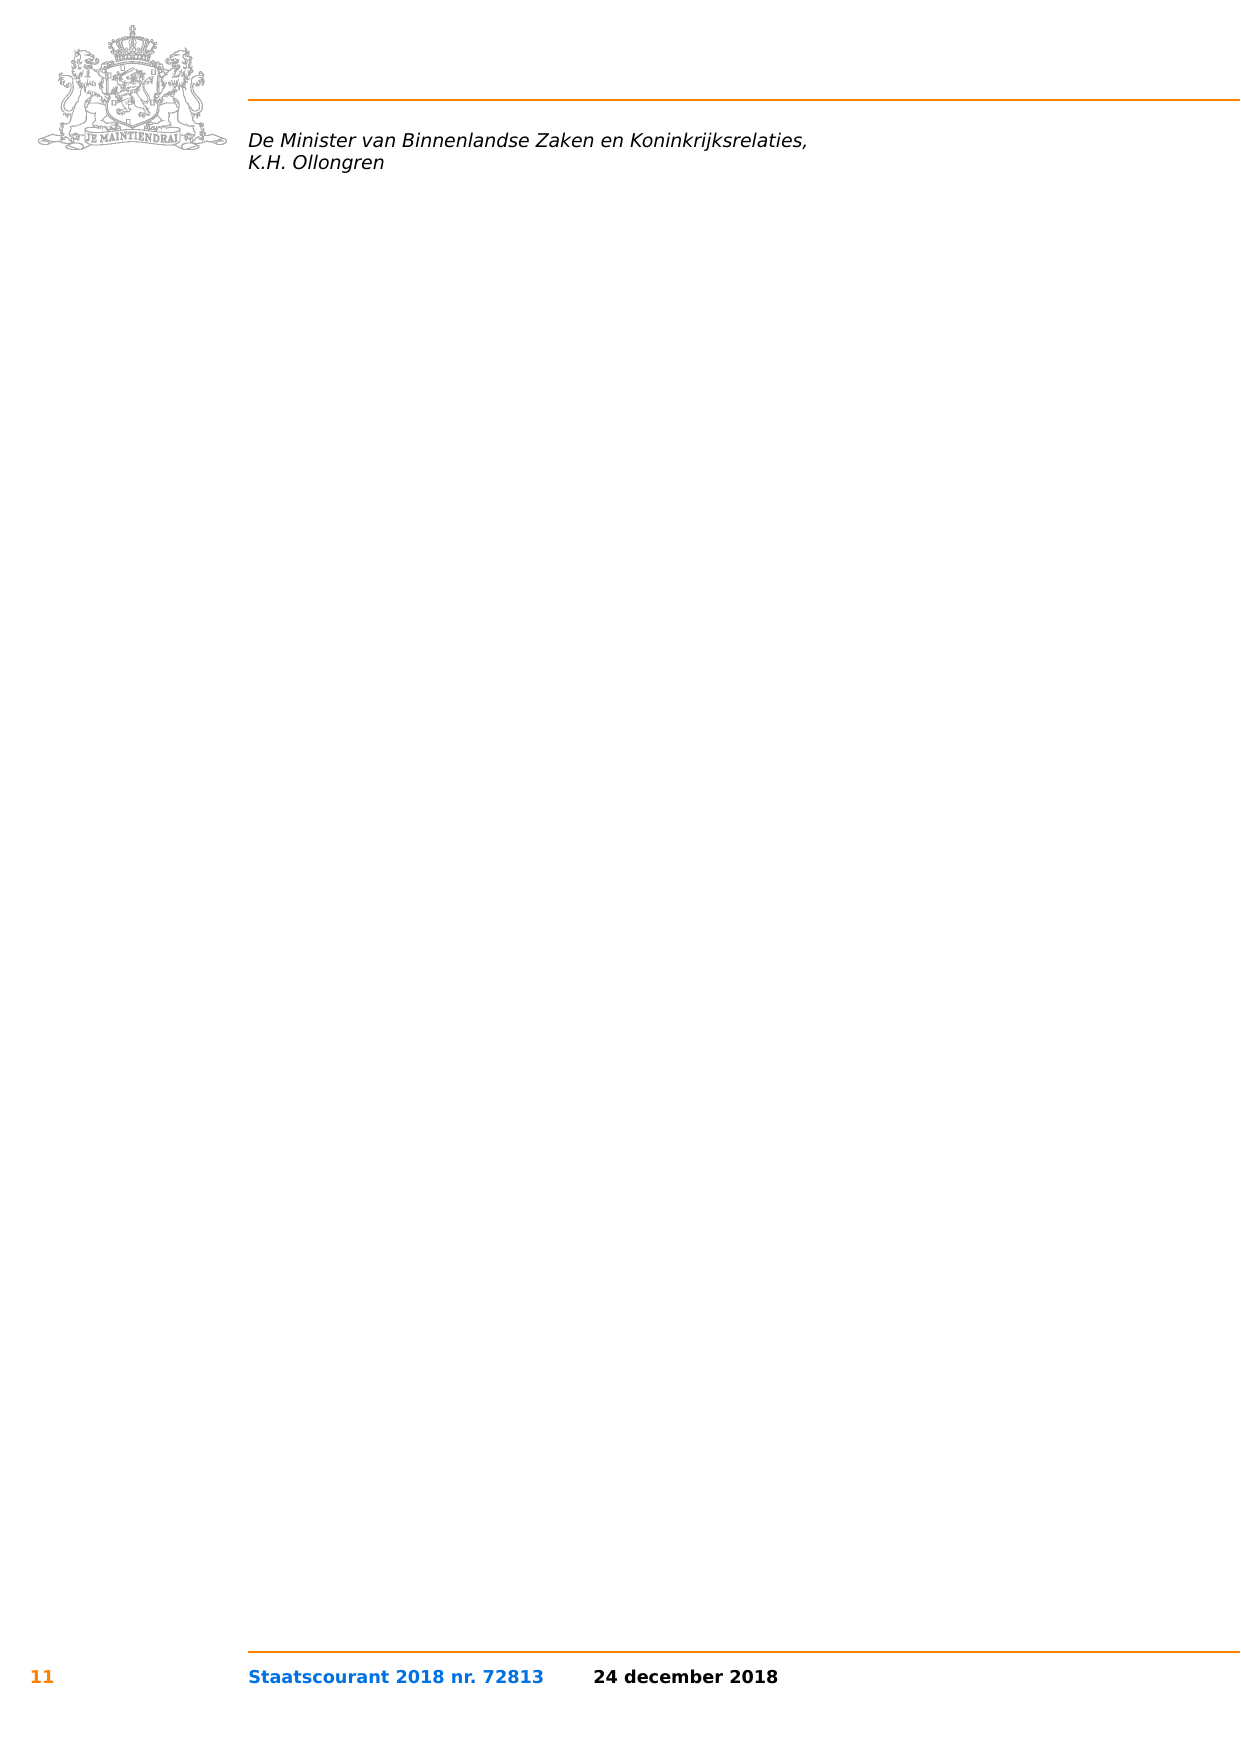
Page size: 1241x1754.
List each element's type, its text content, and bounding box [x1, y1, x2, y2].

picture [38, 25, 227, 150]
text De Minister van Binnenlandse Zaken en Koninkrijksrelaties, K.H. Ollongren [248, 130, 1163, 174]
